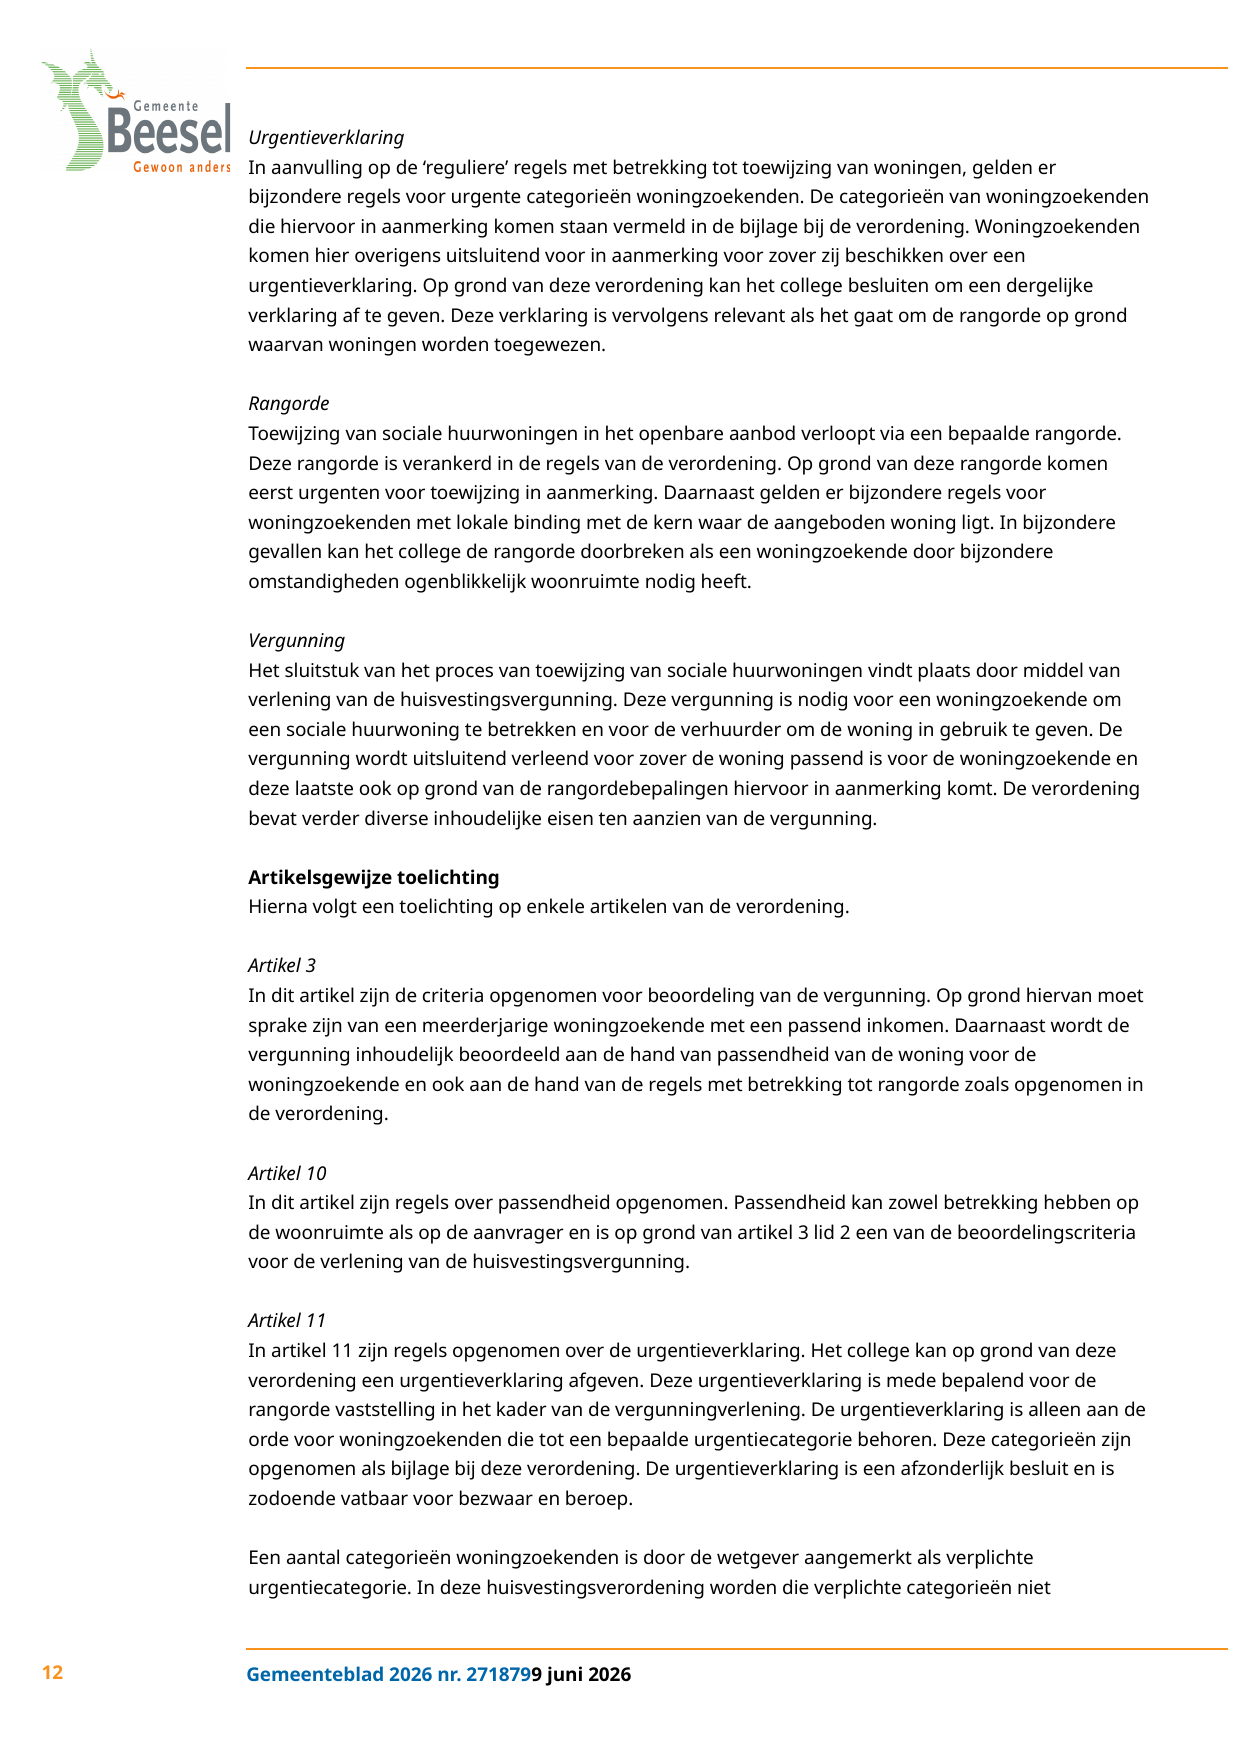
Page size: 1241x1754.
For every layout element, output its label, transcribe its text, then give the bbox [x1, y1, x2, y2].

text In dit artikel zijn regels over passendheid opgenomen. Passendheid kan zowel betrekking hebben op de woonruimte als op de aanvrager en is op grond van artikel 3 lid 2 een van de beoordelingscriteria voor de verlening van de huisvestingsvergunning. [248, 1189, 1152, 1274]
text In aanvulling op de ‘reguliere’ regels met betrekking tot toewijzing van woningen, gelden er bijzondere regels voor urgente categorieën woningzoekenden. De categorieën van woningzoekenden die hiervoor in aanmerking komen staan vermeld in de bijlage bij de verordening. Woningzoekenden komen hier overigens uitsluitend voor in aanmerking voor zover zij beschikken over een urgentieverklaring. Op grond van deze verordening kan het college besluiten om een dergelijke verklaring af te geven. Deze verklaring is vervolgens relevant als het gaat om de rangorde op grond waarvan woningen worden toegewezen. [248, 154, 1152, 357]
text Het sluitstuk van het proces van toewijzing van sociale huurwoningen vindt plaats door middel van verlening van de huisvestingsvergunning. Deze vergunning is nodig voor een woningzoekende om een sociale huurwoning te betrekken en voor de verhuurder om de woning in gebruik te geven. De vergunning wordt uitsluitend verleend voor zover de woning passend is voor de woningzoekende en deze laatste ook op grond van de rangordebepalingen hiervoor in aanmerking komt. De verordening bevat verder diverse inhoudelijke eisen ten aanzien van de vergunning. [248, 657, 1152, 831]
text In artikel 11 zijn regels opgenomen over de urgentieverklaring. Het college kan op grond van deze verordening een urgentieverklaring afgeven. Deze urgentieverklaring is mede bepalend voor de rangorde vaststelling in het kader van de vergunningverlening. De urgentieverklaring is alleen aan de orde voor woningzoekenden die tot een bepaalde urgentiecategorie behoren. Deze categorieën zijn opgenomen als bijlage bij deze verordening. De urgentieverklaring is een afzonderlijk besluit en is zodoende vatbaar voor bezwaar en beroep. [248, 1337, 1152, 1511]
text Een aantal categorieën woningzoekenden is door de wetgever aangemerkt als verplichte urgentiecategorie. In deze huisvestingsverordening worden die verplichte categorieën niet [248, 1544, 1152, 1600]
picture [41, 47, 231, 172]
text Hierna volgt een toelichting op enkele artikelen van de verordening. [248, 893, 1152, 919]
text Rangorde [248, 391, 1152, 416]
text Toewijzing van sociale huurwoningen in het openbare aanbod verloopt via een bepaalde rangorde. Deze rangorde is verankerd in de regels van de verordening. Op grond van deze rangorde komen eerst urgenten voor toewijzing in aanmerking. Daarnaast gelden er bijzondere regels voor woningzoekenden met lokale binding met de kern waar de aangeboden woning ligt. In bijzondere gevallen kan het college de rangorde doorbreken als een woningzoekende door bijzondere omstandigheden ogenblikkelijk woonruimte nodig heeft. [248, 420, 1152, 594]
text Artikel 11 [248, 1308, 1152, 1333]
text Urgentieverklaring [248, 124, 1152, 150]
text Vergunning [248, 627, 1152, 653]
text Artikel 3 [248, 953, 1152, 978]
text In dit artikel zijn de criteria opgenomen voor beoordeling van de vergunning. Op grond hiervan moet sprake zijn van een meerderjarige woningzoekende met een passend inkomen. Daarnaast wordt de vergunning inhoudelijk beoordeeld aan de hand van passendheid van de woning voor de woningzoekende en ook aan de hand van de regels met betrekking tot rangorde zoals opgenomen in de verordening. [248, 982, 1152, 1126]
text Artikelsgewijze toelichting [248, 864, 1152, 890]
text Artikel 10 [248, 1160, 1152, 1186]
